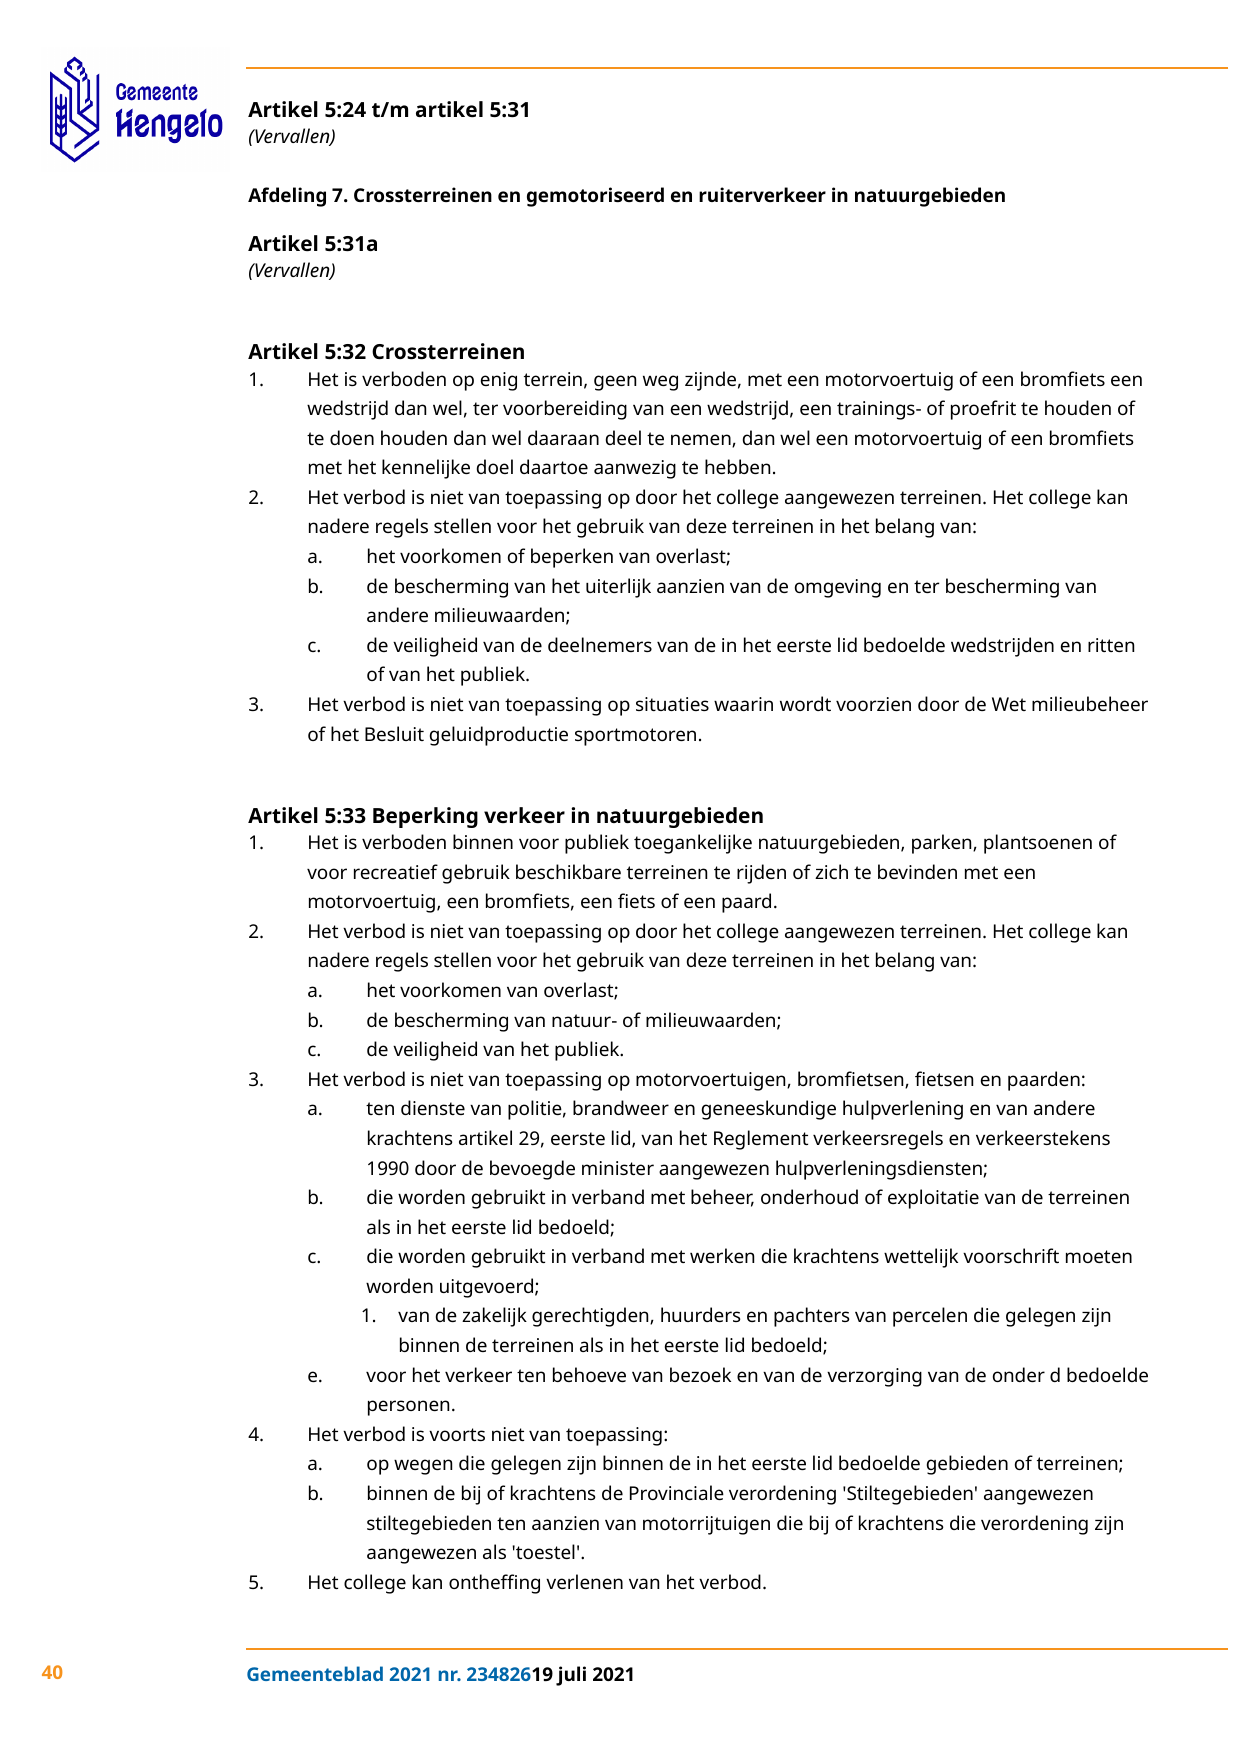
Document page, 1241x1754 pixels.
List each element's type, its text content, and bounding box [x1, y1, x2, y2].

text Artikel 5:31a [248, 229, 1152, 257]
text (Vervallen) [248, 123, 1152, 149]
list de veiligheid van de deelnemers van de in het eerste lid bedoelde wedstrijden en ritten of van het publiek. [307, 632, 1152, 687]
list binnen de bij of krachtens de Provinciale verordening 'Stiltegebieden' aangewezen stiltegebieden ten aanzien van motorrijtuigen die bij of krachtens die verordening zijn aangewezen als 'toestel'. [307, 1480, 1152, 1565]
list de bescherming van natuur- of milieuwaarden; [307, 1007, 1152, 1032]
list die worden gebruikt in verband met werken die krachtens wettelijk voorschrift moeten worden uitgevoerd; [307, 1243, 1152, 1299]
list Het verbod is niet van toepassing op motorvoertuigen, bromfietsen, fietsen en paarden: [248, 1066, 1152, 1092]
list Het is verboden binnen voor publiek toegankelijke natuurgebieden, parken, plantsoenen of voor recreatief gebruik beschikbare terreinen te rijden of zich te bevinden met een motorvoertuig, een bromfiets, een fiets of een paard. [248, 829, 1152, 914]
list het voorkomen van overlast; [307, 977, 1152, 1003]
list ten dienste van politie, brandweer en geneeskundige hulpverlening en van andere krachtens artikel 29, eerste lid, van het Reglement verkeersregels en verkeerstekens 1990 door de bevoegde minister aangewezen hulpverleningsdiensten; [307, 1096, 1152, 1180]
list die worden gebruikt in verband met beheer, onderhoud of exploitatie van de terreinen als in het eerste lid bedoeld; [307, 1184, 1152, 1239]
text Afdeling 7. Crossterreinen en gemotoriseerd en ruiterverkeer in natuurgebieden [248, 182, 1152, 208]
list de veiligheid van het publiek. [307, 1036, 1152, 1062]
list Het verbod is niet van toepassing op door het college aangewezen terreinen. Het college kan nadere regels stellen voor het gebruik van deze terreinen in het belang van: [248, 918, 1152, 973]
text Artikel 5:33 Beperking verkeer in natuurgebieden [248, 801, 1152, 829]
picture [41, 47, 231, 172]
list voor het verkeer ten behoeve van bezoek en van de verzorging van de onder d bedoelde personen. [307, 1362, 1152, 1417]
text Artikel 5:32 Crossterreinen [248, 337, 1152, 366]
list Het verbod is niet van toepassing op situaties waarin wordt voorzien door de Wet milieubeheer of het Besluit geluidproductie sportmotoren. [248, 691, 1152, 747]
list Het college kan ontheffing verlenen van het verbod. [248, 1569, 1152, 1594]
list van de zakelijk gerechtigden, huurders en pachters van percelen die gelegen zijn binnen de terreinen als in het eerste lid bedoeld; [361, 1303, 1152, 1358]
text (Vervallen) [248, 257, 1152, 283]
list Het verbod is niet van toepassing op door het college aangewezen terreinen. Het college kan nadere regels stellen voor het gebruik van deze terreinen in het belang van: [248, 484, 1152, 539]
list Het is verboden op enig terrein, geen weg zijnde, met een motorvoertuig of een bromfiets een wedstrijd dan wel, ter voorbereiding van een wedstrijd, een trainings- of proefrit te houden of te doen houden dan wel daaraan deel te nemen, dan wel een motorvoertuig of een bromfiets met het kennelijke doel daartoe aanwezig te hebben. [248, 366, 1152, 480]
list de bescherming van het uiterlijk aanzien van de omgeving en ter bescherming van andere milieuwaarden; [307, 573, 1152, 628]
list Het verbod is voorts niet van toepassing: [248, 1421, 1152, 1447]
list op wegen die gelegen zijn binnen de in het eerste lid bedoelde gebieden of terreinen; [307, 1451, 1152, 1476]
list het voorkomen of beperken van overlast; [307, 543, 1152, 569]
text Artikel 5:24 t/m artikel 5:31 [248, 95, 1152, 123]
